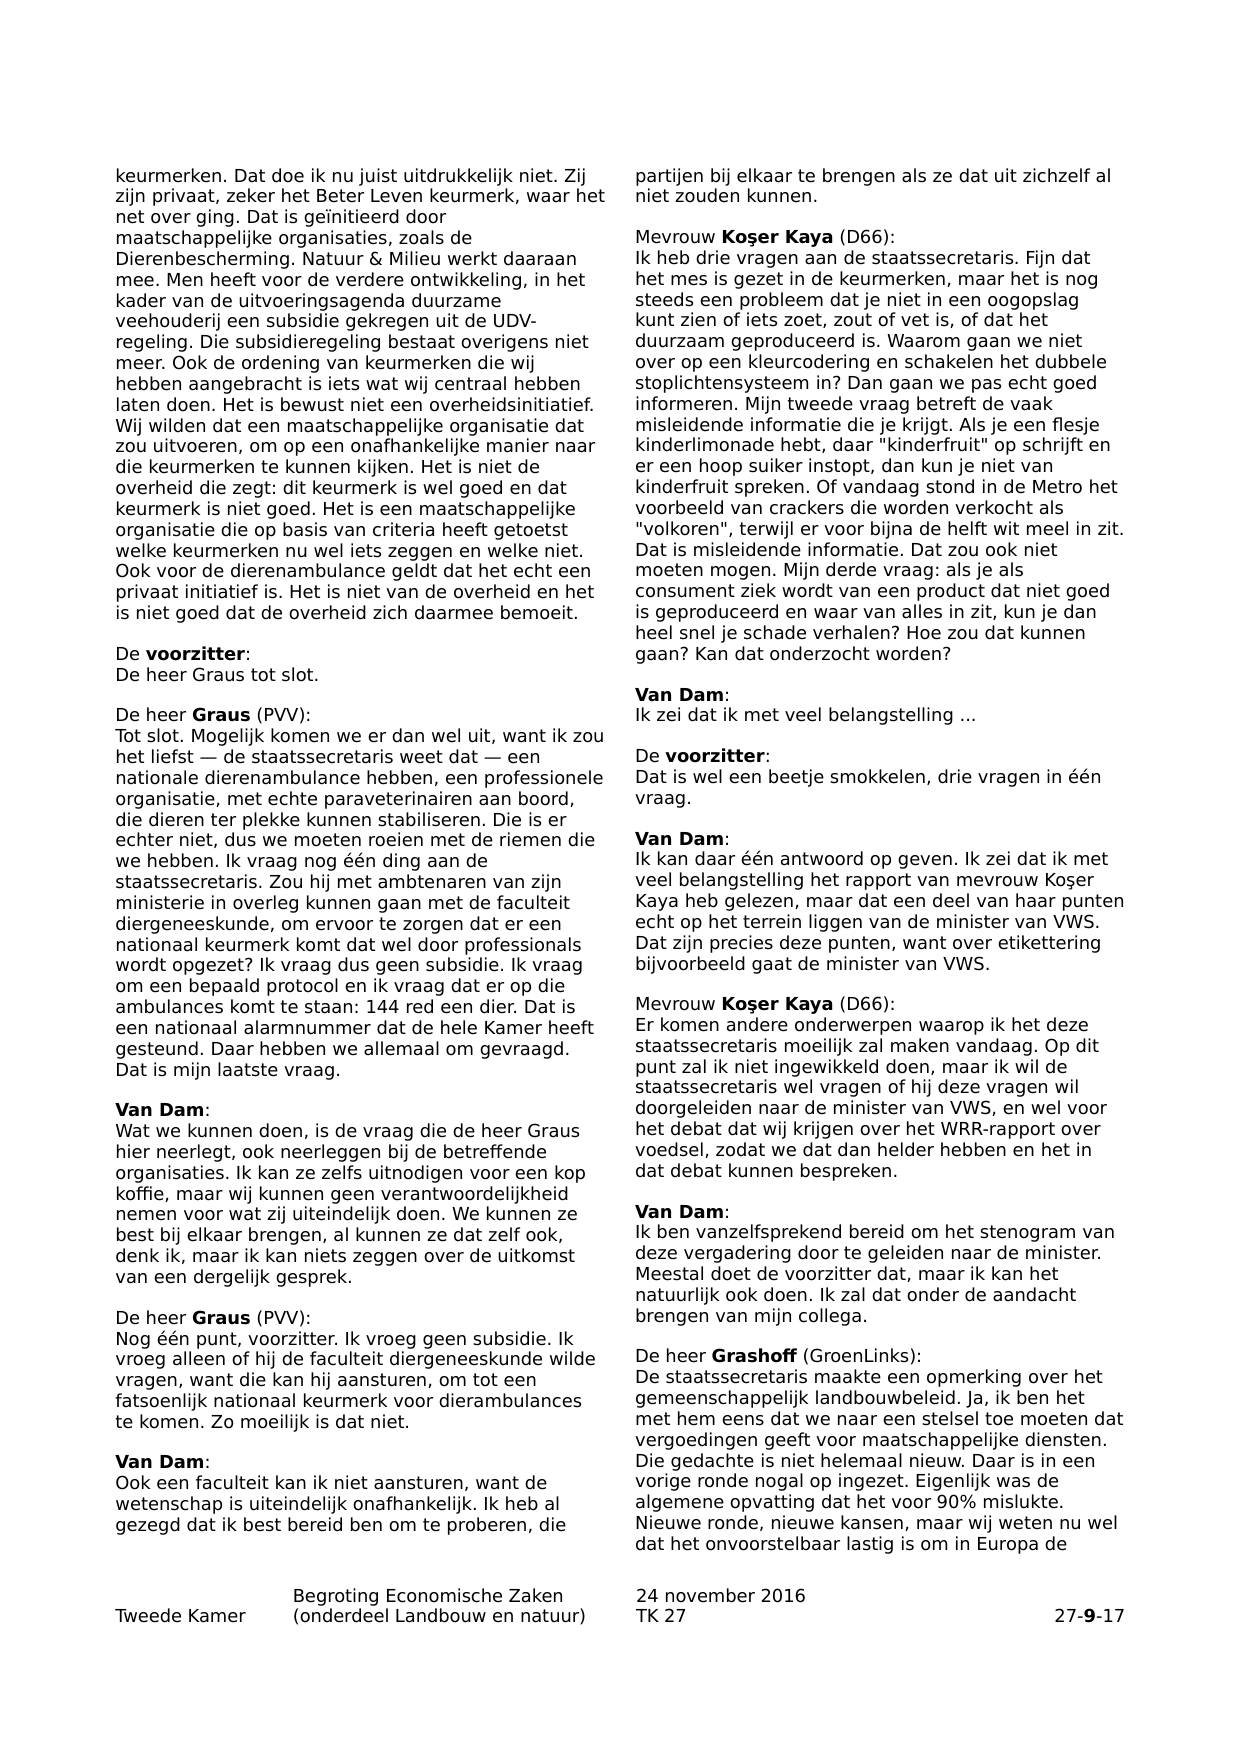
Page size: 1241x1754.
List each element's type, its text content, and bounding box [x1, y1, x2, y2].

text Ik kan daar één antwoord op geven. Ik zei dat ik met veel belangstelling het rapport van mevrouw Koşer Kaya heb gelezen, maar dat een deel van haar punten echt op het terrein liggen van de minister van VWS. Dat zijn precies deze punten, want over etikettering bijvoorbeeld gaat de minister van VWS. [635, 849, 1125, 974]
text De heer Graus (PVV): [115, 1307, 605, 1328]
text De heer Grashoff (GroenLinks): [635, 1346, 1125, 1367]
text De heer Graus (PVV): [115, 705, 605, 726]
text Van Dam: [635, 1201, 1125, 1222]
text Tot slot. Mogelijk komen we er dan wel uit, want ik zou het liefst — de staatssecretaris weet dat — een nationale dierenambulance hebben, een professionele organisatie, met echte paraveterinairen aan boord, die dieren ter plekke kunnen stabiliseren. Die is er echter niet, dus we moeten roeien met de riemen die we hebben. Ik vraag nog één ding aan de staatssecretaris. Zou hij met ambtenaren van zijn ministerie in overleg kunnen gaan met de faculteit diergeneeskunde, om ervoor te zorgen dat er een nationaal keurmerk komt dat wel door professionals wordt opgezet? Ik vraag dus geen subsidie. Ik vraag om een bepaald protocol en ik vraag dat er op die ambulances komt te staan: 144 red een dier. Dat is een nationaal alarmnummer dat de hele Kamer heeft gesteund. Daar hebben we allemaal om gevraagd. Dat is mijn laatste vraag. [115, 726, 605, 1080]
text De heer Graus tot slot. [115, 664, 605, 685]
text Van Dam: [635, 828, 1125, 849]
text Nog één punt, voorzitter. Ik vroeg geen subsidie. Ik vroeg alleen of hij de faculteit diergeneeskunde wilde vragen, want die kan hij aansturen, om tot een fatsoenlijk nationaal keurmerk voor dierambulances te komen. Zo moeilijk is dat niet. [115, 1328, 605, 1432]
text Mevrouw Koşer Kaya (D66): [635, 994, 1125, 1015]
text partijen bij elkaar te brengen als ze dat uit zichzelf al niet zouden kunnen. [635, 165, 1125, 207]
text Er komen andere onderwerpen waarop ik het deze staatssecretaris moeilijk zal maken vandaag. Op dit punt zal ik niet ingewikkeld doen, maar ik wil de staatssecretaris wel vragen of hij deze vragen wil doorgeleiden naar de minister van VWS, en wel voor het debat dat wij krijgen over het WRR-rapport over voedsel, zodat we dat dan helder hebben en het in dat debat kunnen bespreken. [635, 1015, 1125, 1181]
text Wat we kunnen doen, is de vraag die de heer Graus hier neerlegt, ook neerleggen bij de betreffende organisaties. Ik kan ze zelfs uitnodigen voor een kop koffie, maar wij kunnen geen verantwoordelijkheid nemen voor wat zij uiteindelijk doen. We kunnen ze best bij elkaar brengen, al kunnen ze dat zelf ook, denk ik, maar ik kan niets zeggen over de uitkomst van een dergelijk gesprek. [115, 1121, 605, 1287]
text Ook een faculteit kan ik niet aansturen, want de wetenschap is uiteindelijk onafhankelijk. Ik heb al gezegd dat ik best bereid ben om te proberen, die [115, 1473, 605, 1536]
text Ik ben vanzelfsprekend bereid om het stenogram van deze vergadering door te geleiden naar de minister. Meestal doet de voorzitter dat, maar ik kan het natuurlijk ook doen. Ik zal dat onder de aandacht brengen van mijn collega. [635, 1222, 1125, 1326]
text Ik heb drie vragen aan de staatssecretaris. Fijn dat het mes is gezet in de keurmerken, maar het is nog steeds een probleem dat je niet in een oogopslag kunt zien of iets zoet, zout of vet is, of dat het duurzaam geproduceerd is. Waarom gaan we niet over op een kleurcodering en schakelen het dubbele stoplichtensysteem in? Dan gaan we pas echt goed informeren. Mijn tweede vraag betreft de vaak misleidende informatie die je krijgt. Als je een flesje kinderlimonade hebt, daar "kinderfruit" op schrijft en er een hoop suiker instopt, dan kun je niet van kinderfruit spreken. Of vandaag stond in de Metro het voorbeeld van crackers die worden verkocht als "volkoren", terwijl er voor bijna de helft wit meel in zit. Dat is misleidende informatie. Dat zou ook niet moeten mogen. Mijn derde vraag: als je als consument ziek wordt van een product dat niet goed is geproduceerd en waar van alles in zit, kun je dan heel snel je schade verhalen? Hoe zou dat kunnen gaan? Kan dat onderzocht worden? [635, 248, 1125, 664]
text De voorzitter: [115, 644, 605, 664]
text keurmerken. Dat doe ik nu juist uitdrukkelijk niet. Zij zijn privaat, zeker het Beter Leven keurmerk, waar het net over ging. Dat is geïnitieerd door maatschappelijke organisaties, zoals de Dierenbescherming. Natuur & Milieu werkt daaraan mee. Men heeft voor de verdere ontwikkeling, in het kader van de uitvoeringsagenda duurzame veehouderij een subsidie gekregen uit de UDV-regeling. Die subsidieregeling bestaat overigens niet meer. Ook de ordening van keurmerken die wij hebben aangebracht is iets wat wij centraal hebben laten doen. Het is bewust niet een overheidsinitiatief. Wij wilden dat een maatschappelijke organisatie dat zou uitvoeren, om op een onafhankelijke manier naar die keurmerken te kunnen kijken. Het is niet de overheid die zegt: dit keurmerk is wel goed en dat keurmerk is niet goed. Het is een maatschappelijke organisatie die op basis van criteria heeft getoetst welke keurmerken nu wel iets zeggen en welke niet. Ook voor de dierenambulance geldt dat het echt een privaat initiatief is. Het is niet van de overheid en het is niet goed dat de overheid zich daarmee bemoeit. [115, 165, 605, 624]
text Van Dam: [635, 684, 1125, 705]
text Ik zei dat ik met veel belangstelling ... [635, 705, 1125, 726]
text De staatssecretaris maakte een opmerking over het gemeenschappelijk landbouwbeleid. Ja, ik ben het met hem eens dat we naar een stelsel toe moeten dat vergoedingen geeft voor maatschappelijke diensten. Die gedachte is niet helemaal nieuw. Daar is in een vorige ronde nogal op ingezet. Eigenlijk was de algemene opvatting dat het voor 90% mislukte. Nieuwe ronde, nieuwe kansen, maar wij weten nu wel dat het onvoorstelbaar lastig is om in Europa de [635, 1367, 1125, 1554]
text Dat is wel een beetje smokkelen, drie vragen in één vraag. [635, 767, 1125, 808]
text Van Dam: [115, 1100, 605, 1121]
text Mevrouw Koşer Kaya (D66): [635, 227, 1125, 248]
text Van Dam: [115, 1452, 605, 1473]
text De voorzitter: [635, 746, 1125, 767]
